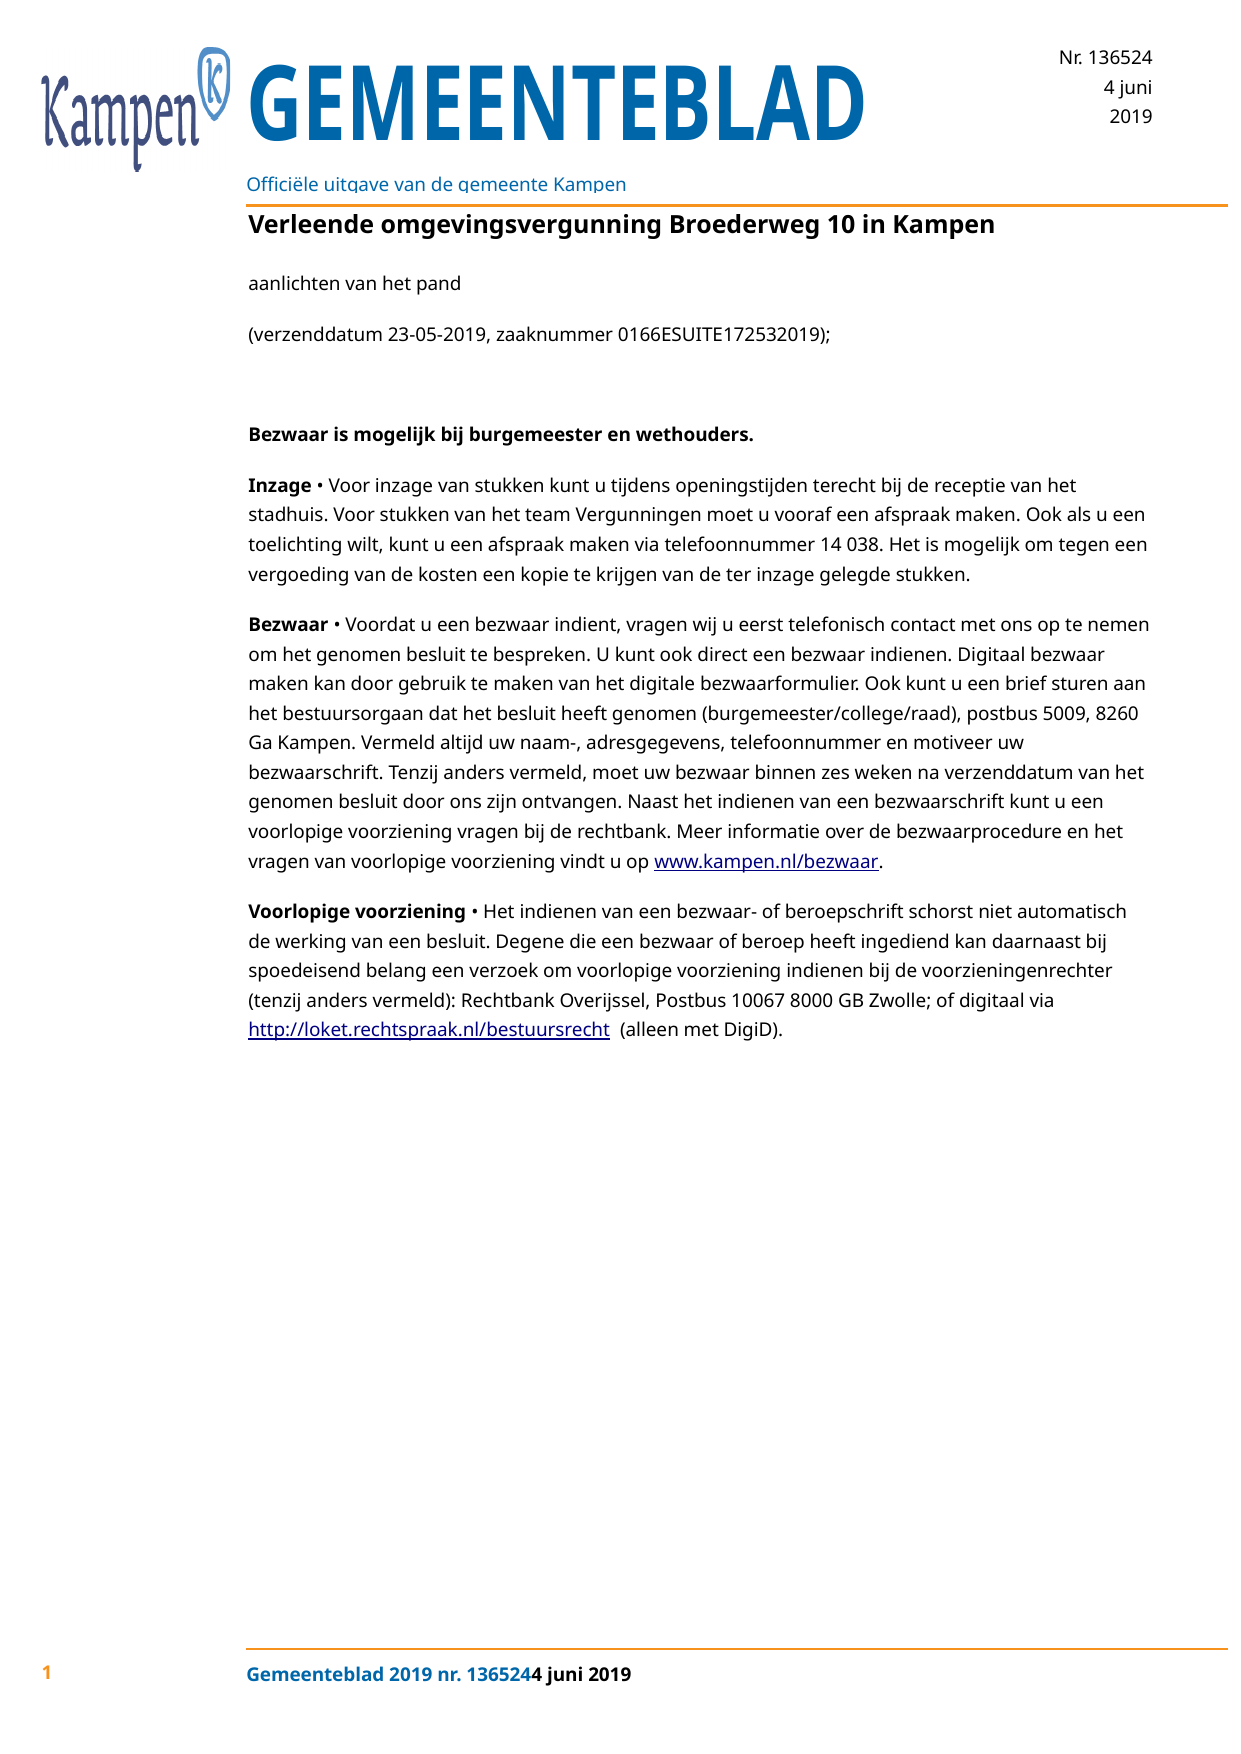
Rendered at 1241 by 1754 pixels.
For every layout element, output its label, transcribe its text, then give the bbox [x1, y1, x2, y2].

text Bezwaar • Voordat u een bezwaar indient, vragen wij u eerst telefonisch contact met ons op te nemen om het genomen besluit te bespreken. U kunt ook direct een bezwaar indienen. Digitaal bezwaar maken kan door gebruik te maken van het digitale bezwaarformulier. Ook kunt u een brief sturen aan het bestuursorgaan dat het besluit heeft genomen (burgemeester/college/raad), postbus 5009, 8260 Ga Kampen. Vermeld altijd uw naam-, adresgegevens, telefoonnummer en motiveer uw bezwaarschrift. Tenzij anders vermeld, moet uw bezwaar binnen zes weken na verzenddatum van het genomen besluit door ons zijn ontvangen. Naast het indienen van een bezwaarschrift kunt u een voorlopige voorziening vragen bij de rechtbank. Meer informatie over de bezwaarprocedure en het vragen van voorlopige voorziening vindt u op www.kampen.nl/bezwaar. [248, 611, 1152, 873]
text Inzage • Voor inzage van stukken kunt u tijdens openingstijden terecht bij de receptie van het stadhuis. Voor stukken van het team Vergunningen moet u vooraf een afspraak maken. Ook als u een toelichting wilt, kunt u een afspraak maken via telefoonnummer 14 038. Het is mogelijk om tegen een vergoeding van de kosten een kopie te krijgen van de ter inzage gelegde stukken. [248, 472, 1152, 586]
text Verleende omgevingsvergunning Broederweg 10 in Kampen [248, 207, 1152, 241]
text (verzenddatum 23-05-2019, zaaknummer 0166ESUITE172532019); [248, 321, 1152, 346]
picture [41, 47, 231, 172]
text Voorlopige voorziening • Het indienen van een bezwaar- of beroepschrift schorst niet automatisch de werking van een besluit. Degene die een bezwaar of beroep heeft ingediend kan daarnaast bij spoedeisend belang een verzoek om voorlopige voorziening indienen bij de voorzieningenrechter (tenzij anders vermeld): Rechtbank Overijssel, Postbus 10067 8000 GB Zwolle; of digitaal via http://loket.rechtspraak.nl/bestuursrecht (alleen met DigiD). [248, 898, 1152, 1042]
text Bezwaar is mogelijk bij burgemeester en wethouders. [248, 422, 1152, 447]
text aanlichten van het pand [248, 270, 1152, 296]
